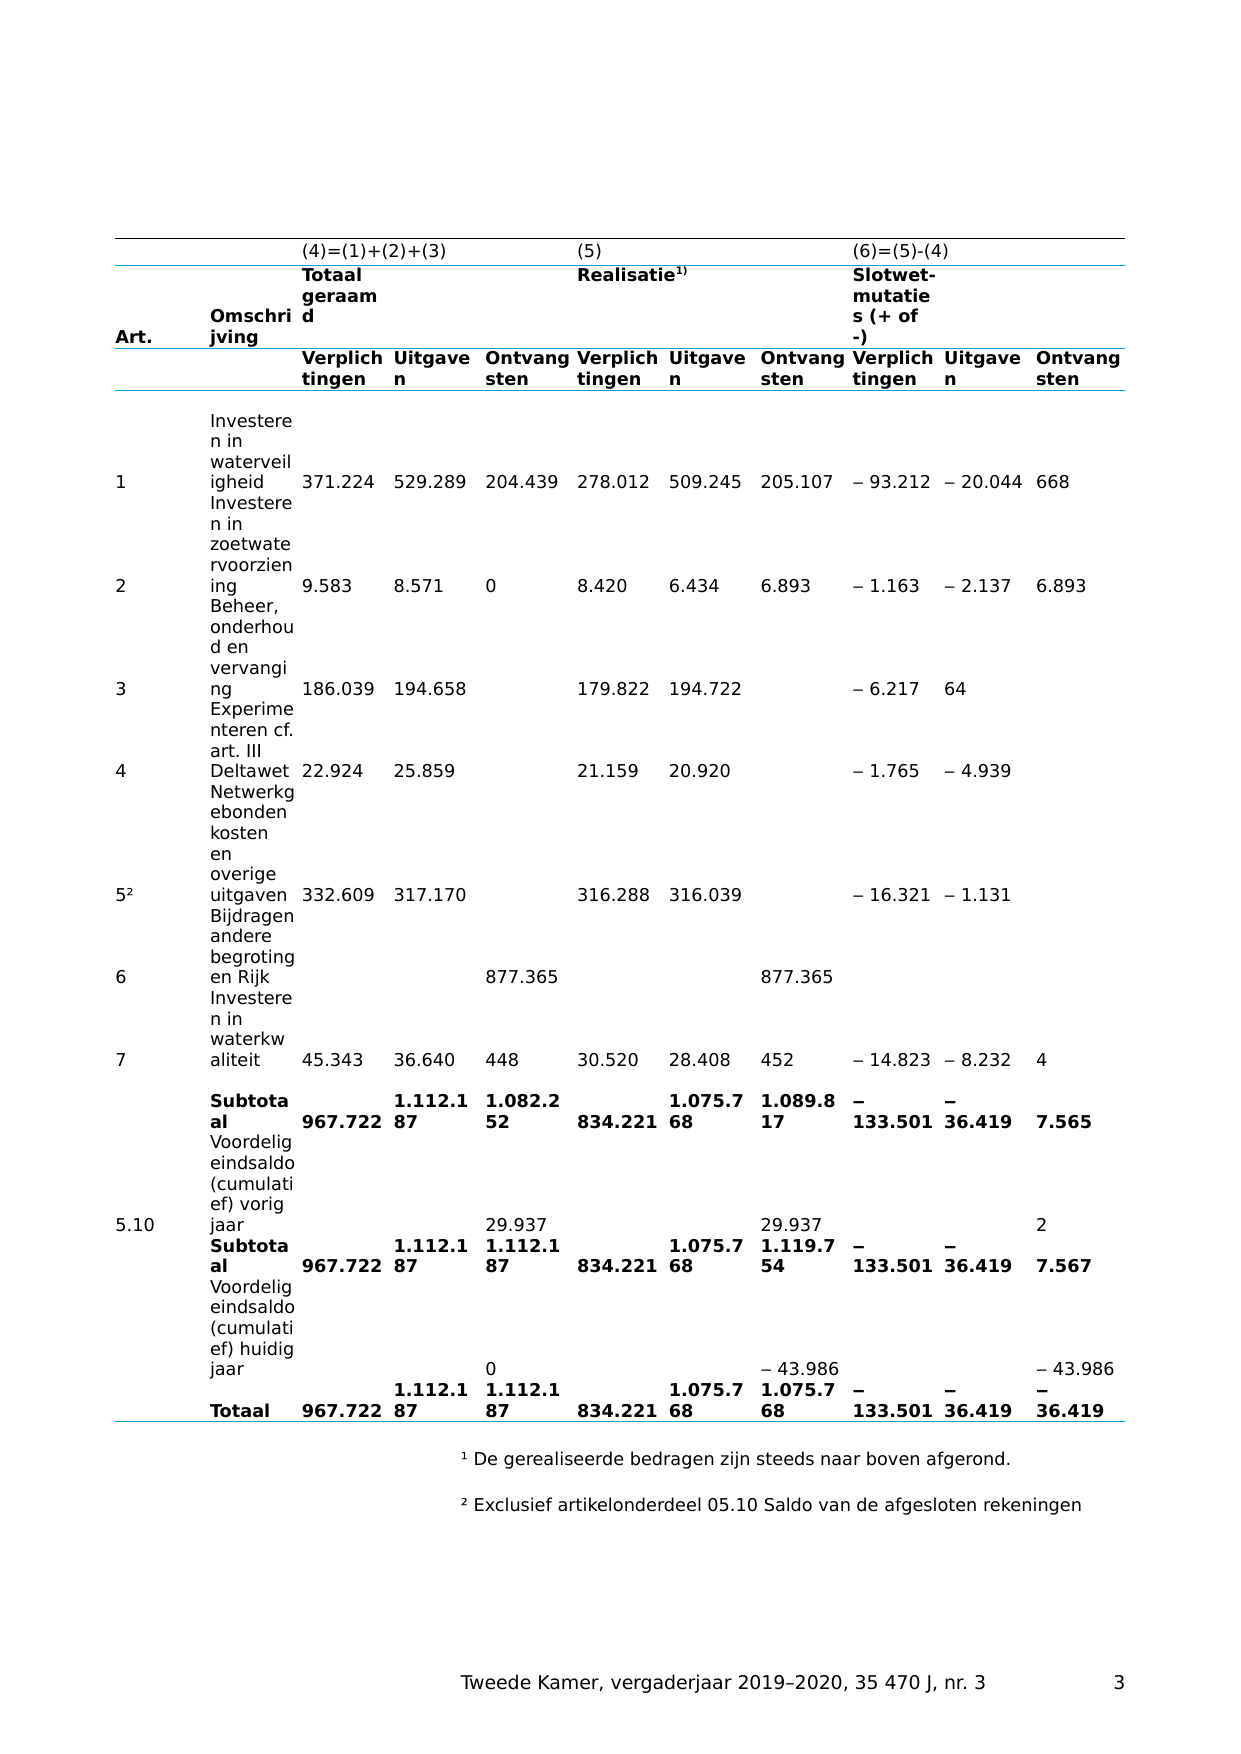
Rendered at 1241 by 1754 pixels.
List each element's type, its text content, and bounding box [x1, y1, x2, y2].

table_cell 4 [1033, 988, 1125, 1071]
table_cell [574, 1133, 666, 1236]
table_cell ‒ 8.232 [941, 988, 1033, 1071]
table_cell [390, 266, 482, 348]
table_cell 30.520 [574, 988, 666, 1071]
table_cell ‒ 4.939 [941, 699, 1033, 782]
table_cell 1 [115, 411, 207, 493]
table_cell 29.937 [758, 1133, 849, 1236]
table_cell [482, 266, 574, 348]
table_cell ‒ 93.212 [849, 411, 941, 493]
table_cell [1033, 391, 1125, 411]
table_cell [299, 1133, 390, 1236]
table_cell ‒ 16.321 [849, 782, 941, 906]
table_cell ‒ 2.137 [941, 493, 1033, 596]
table_cell ‒ 20.044 [941, 411, 1033, 493]
table_cell [666, 1133, 757, 1236]
table_cell [482, 699, 574, 782]
table_cell ‒ 133.501 [849, 1236, 941, 1277]
table_cell 1.112.187 [390, 1380, 482, 1421]
table_cell Ontvangsten [1033, 349, 1125, 389]
table_cell Omschrijving [207, 266, 299, 348]
table_cell [849, 1071, 941, 1091]
table_cell 668 [1033, 411, 1125, 493]
table_cell 7 [115, 988, 207, 1071]
table_cell [574, 1071, 666, 1091]
table_cell 0 [482, 1277, 574, 1380]
table_cell Investeren in zoetwatervoorziening [207, 493, 299, 596]
table_cell 21.159 [574, 699, 666, 782]
table_cell [115, 239, 207, 265]
table_cell [482, 391, 574, 411]
table_cell ‒ 6.217 [849, 596, 941, 699]
table_cell [849, 1277, 941, 1380]
table_cell [115, 1380, 207, 1421]
table_cell 509.245 [666, 411, 757, 493]
table_cell 8.420 [574, 493, 666, 596]
table_cell 1.075.768 [666, 1236, 757, 1277]
table_cell 529.289 [390, 411, 482, 493]
table_cell [1033, 1071, 1125, 1091]
table_cell (5) [574, 239, 849, 265]
table_cell 1.112.187 [390, 1091, 482, 1132]
table_cell [1033, 596, 1125, 699]
table_cell [574, 1277, 666, 1380]
table_cell 316.288 [574, 782, 666, 906]
table_cell [207, 1071, 299, 1091]
table_cell 5.10 [115, 1133, 207, 1236]
table_cell 20.920 [666, 699, 757, 782]
table_cell [666, 391, 757, 411]
table_cell Voordelig eindsaldo (cumulatief) huidig jaar [207, 1277, 299, 1380]
table_cell [390, 1071, 482, 1091]
table_cell 834.221 [574, 1236, 666, 1277]
table_cell [849, 906, 941, 988]
table_header Wijziging van de begrotingsstaat van het Deltafonds voor het jaar 2019 (Slotwet) (bedragen x € 1.000) [115, 213, 1125, 238]
table_cell [758, 596, 849, 699]
table_cell 186.039 [299, 596, 390, 699]
table_cell [207, 349, 299, 389]
table_cell ‒ 43.986 [758, 1277, 849, 1380]
table_cell ‒ 36.419 [941, 1380, 1033, 1421]
table_cell 967.722 [299, 1091, 390, 1132]
table_cell [115, 349, 207, 389]
table_cell Ontvangsten [482, 349, 574, 389]
table_cell [941, 1277, 1033, 1380]
table_cell [1033, 906, 1125, 988]
table_cell 448 [482, 988, 574, 1071]
table_cell 194.722 [666, 596, 757, 699]
table_cell 1.082.252 [482, 1091, 574, 1132]
table_cell 25.859 [390, 699, 482, 782]
table_cell 452 [758, 988, 849, 1071]
table_cell Realisatie1) [574, 266, 849, 348]
table_cell (4)=(1)+(2)+(3) [299, 239, 574, 265]
table_cell Netwerkgebonden kosten en overige uitgaven [207, 782, 299, 906]
text ² Exclusief artikelonderdeel 05.10 Saldo van de afgesloten rekeningen [461, 1493, 1125, 1516]
table_cell ‒ 36.419 [941, 1091, 1033, 1132]
table_cell Totaal geraamd [299, 266, 390, 348]
table_cell 3 [115, 596, 207, 699]
table_cell Verplichtingen [299, 349, 390, 389]
table_cell Voordelig eindsaldo (cumulatief) vorig jaar [207, 1133, 299, 1236]
table_cell ‒ 36.419 [941, 1236, 1033, 1277]
table_cell 317.170 [390, 782, 482, 906]
table_cell ‒ 36.419 [1033, 1380, 1125, 1421]
table_cell 2 [1033, 1133, 1125, 1236]
table_cell ‒ 1.765 [849, 699, 941, 782]
table_cell Experimenteren cf. art. III Deltawet [207, 699, 299, 782]
table_cell [115, 1091, 207, 1132]
table_cell ‒ 133.501 [849, 1380, 941, 1421]
table_cell 967.722 [299, 1380, 390, 1421]
table_cell Investeren in waterkwaliteit [207, 988, 299, 1071]
table_cell 64 [941, 596, 1033, 699]
table_cell [390, 1133, 482, 1236]
table_cell Uitgaven [941, 349, 1033, 389]
table_cell 6.893 [1033, 493, 1125, 596]
table_cell 5² [115, 782, 207, 906]
table_cell Beheer, onderhoud en vervanging [207, 596, 299, 699]
table_cell 1.112.187 [482, 1236, 574, 1277]
table_cell 834.221 [574, 1380, 666, 1421]
table_cell 7.565 [1033, 1091, 1125, 1132]
table_cell [758, 782, 849, 906]
table_cell [390, 391, 482, 411]
table_cell 179.822 [574, 596, 666, 699]
table_cell [941, 266, 1033, 348]
table_cell [1033, 699, 1125, 782]
table_cell [299, 1277, 390, 1380]
table_cell [482, 782, 574, 906]
table_cell [390, 906, 482, 988]
table_cell 1.119.754 [758, 1236, 849, 1277]
table_cell ‒ 133.501 [849, 1091, 941, 1132]
table_cell 194.658 [390, 596, 482, 699]
table_cell [941, 1071, 1033, 1091]
table_cell 1.075.768 [758, 1380, 849, 1421]
table_cell [115, 1071, 207, 1091]
table_cell 2 [115, 493, 207, 596]
table_cell 371.224 [299, 411, 390, 493]
table_cell [299, 1071, 390, 1091]
table_cell 4 [115, 699, 207, 782]
table_cell 0 [482, 493, 574, 596]
table_cell 36.640 [390, 988, 482, 1071]
table_cell 1.089.817 [758, 1091, 849, 1132]
table_cell [666, 906, 757, 988]
table_cell [849, 391, 941, 411]
table_cell 45.343 [299, 988, 390, 1071]
table_cell Uitgaven [666, 349, 757, 389]
table_cell [758, 391, 849, 411]
table_cell 204.439 [482, 411, 574, 493]
table_cell 8.571 [390, 493, 482, 596]
table_cell 967.722 [299, 1236, 390, 1277]
table_cell 877.365 [482, 906, 574, 988]
table_cell [115, 1277, 207, 1380]
table_cell Bijdragen andere begrotingen Rijk [207, 906, 299, 988]
table_cell Uitgaven [390, 349, 482, 389]
table_cell [207, 391, 299, 411]
table_cell 7.567 [1033, 1236, 1125, 1277]
table_cell 205.107 [758, 411, 849, 493]
table_cell [941, 906, 1033, 988]
table_cell [299, 906, 390, 988]
table_cell Subtotaal [207, 1236, 299, 1277]
table_cell [482, 1071, 574, 1091]
table_cell 332.609 [299, 782, 390, 906]
table_cell Verplichtingen [574, 349, 666, 389]
table_cell 6.893 [758, 493, 849, 596]
table_cell 1.075.768 [666, 1091, 757, 1132]
table_cell 316.039 [666, 782, 757, 906]
table_cell ‒ 14.823 [849, 988, 941, 1071]
table_cell Totaal [207, 1380, 299, 1421]
table_cell 1.075.768 [666, 1380, 757, 1421]
table_cell 6.434 [666, 493, 757, 596]
table_cell [941, 391, 1033, 411]
table_cell Ontvangsten [758, 349, 849, 389]
table_cell [758, 1071, 849, 1091]
table_cell 1.112.187 [482, 1380, 574, 1421]
table_cell 1.112.187 [390, 1236, 482, 1277]
table_cell [1033, 782, 1125, 906]
table_cell (6)=(5)-(4) [849, 239, 1125, 265]
table_cell [666, 1277, 757, 1380]
table_cell Verplichtingen [849, 349, 941, 389]
table_cell [849, 1133, 941, 1236]
table_cell [941, 1133, 1033, 1236]
table_cell 22.924 [299, 699, 390, 782]
table_cell [666, 1071, 757, 1091]
table_cell 6 [115, 906, 207, 988]
table_cell Art. [115, 266, 207, 348]
table_cell 9.583 [299, 493, 390, 596]
table_cell [1033, 266, 1125, 348]
table_cell [115, 1236, 207, 1277]
table_cell 278.012 [574, 411, 666, 493]
table_cell 877.365 [758, 906, 849, 988]
table_cell Slotwet- mutaties (+ of -) [849, 266, 941, 348]
table_cell Investeren in waterveiligheid [207, 411, 299, 493]
table_cell [115, 391, 207, 411]
table_cell 28.408 [666, 988, 757, 1071]
table_cell [299, 391, 390, 411]
table_cell [207, 239, 299, 265]
table_cell ‒ 1.163 [849, 493, 941, 596]
table_cell [482, 596, 574, 699]
table_cell Subtotaal [207, 1091, 299, 1132]
table_cell [574, 391, 666, 411]
table_cell [390, 1277, 482, 1380]
table_cell [758, 699, 849, 782]
table_cell 834.221 [574, 1091, 666, 1132]
text ¹ De gerealiseerde bedragen zijn steeds naar boven afgerond. [461, 1447, 1125, 1470]
table_cell 29.937 [482, 1133, 574, 1236]
table_cell [574, 906, 666, 988]
table_cell ‒ 43.986 [1033, 1277, 1125, 1380]
table_cell ‒ 1.131 [941, 782, 1033, 906]
